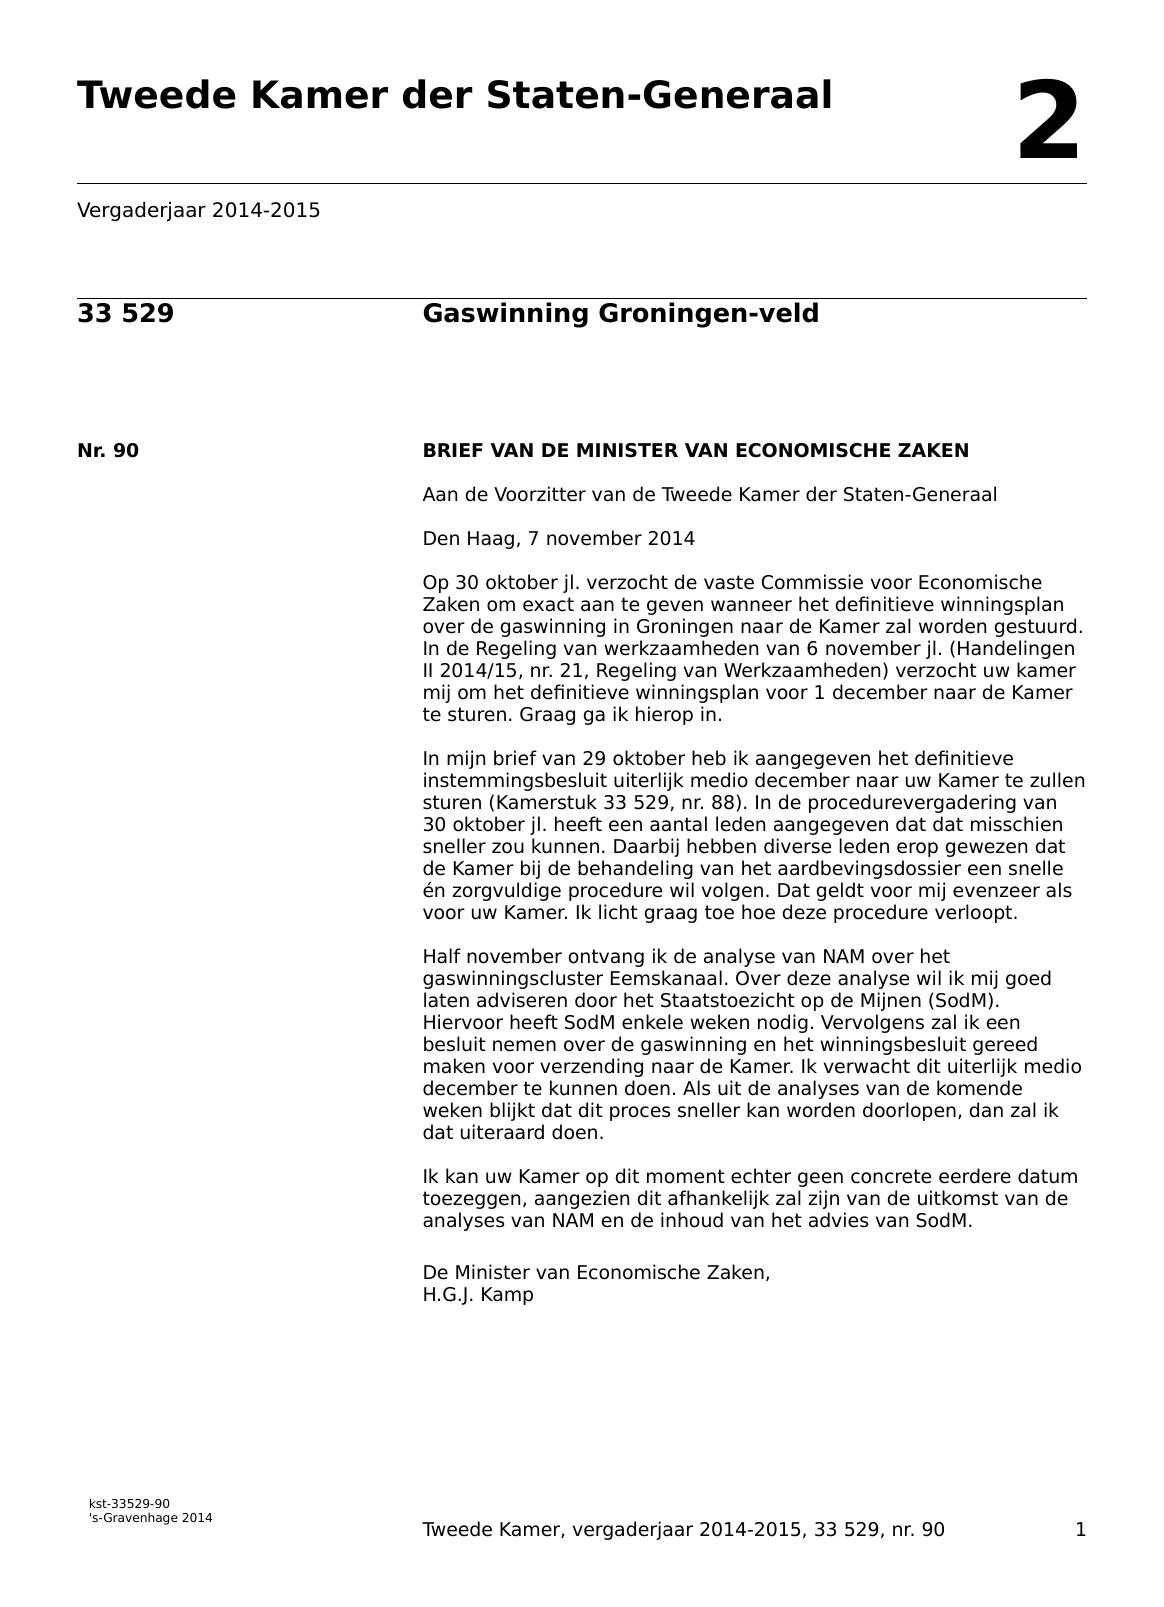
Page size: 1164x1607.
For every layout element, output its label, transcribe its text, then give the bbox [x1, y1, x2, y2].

text Ik kan uw Kamer op dit moment echter geen concrete eerdere datum toezeggen, aangezien dit afhankelijk zal zijn van de uitkomst van de analyses van NAM en de inhoud van het advies van SodM. [422, 1166, 1087, 1232]
subtitle 33 529 Gaswinning Groningen-veld [77, 299, 1087, 329]
text 's-Gravenhage 2014 [88, 1511, 323, 1525]
table_header Tweede Kamer der Staten-Generaal [77, 59, 886, 183]
text kst-33529-90 [88, 1497, 323, 1511]
text Op 30 oktober jl. verzocht de vaste Commissie voor Economische Zaken om exact aan te geven wanneer het definitieve winningsplan over de gaswinning in Groningen naar de Kamer zal worden gestuurd. In de Regeling van werkzaamheden van 6 november jl. (Handelingen II 2014/15, nr. 21, Regeling van Werkzaamheden) verzocht uw kamer mij om het definitieve winningsplan voor 1 december naar de Kamer te sturen. Graag ga ik hierop in. [422, 572, 1087, 726]
table_cell Vergaderjaar 2014-2015 [77, 184, 1087, 298]
text Half november ontvang ik de analyse van NAM over het gaswinningscluster Eemskanaal. Over deze analyse wil ik mij goed laten adviseren door het Staatstoezicht op de Mijnen (SodM). Hiervoor heeft SodM enkele weken nodig. Vervolgens zal ik een besluit nemen over de gaswinning en het winningsbesluit gereed maken voor verzending naar de Kamer. Ik verwacht dit uiterlijk medio december te kunnen doen. Als uit de analyses van de komende weken blijkt dat dit proces sneller kan worden doorlopen, dan zal ik dat uiteraard doen. [422, 946, 1087, 1144]
text In mijn brief van 29 oktober heb ik aangegeven het definitieve instemmingsbesluit uiterlijk medio december naar uw Kamer te zullen sturen (Kamerstuk 33 529, nr. 88). In de procedurevergadering van 30 oktober jl. heeft een aantal leden aangegeven dat dat misschien sneller zou kunnen. Daarbij hebben diverse leden erop gewezen dat de Kamer bij de behandeling van het aardbevingsdossier een snelle én zorgvuldige procedure wil volgen. Dat geldt voor mij evenzeer als voor uw Kamer. Ik licht graag toe hoe deze procedure verloopt. [422, 748, 1087, 924]
subtitle Nr. 90 BRIEF VAN DE MINISTER VAN ECONOMISCHE ZAKEN [77, 440, 1087, 462]
table_header 2 [886, 59, 1087, 183]
text Den Haag, 7 november 2014 [422, 528, 1087, 550]
text Aan de Voorzitter van de Tweede Kamer der Staten-Generaal [422, 484, 1087, 506]
text De Minister van Economische Zaken, H.G.J. Kamp [422, 1262, 1087, 1306]
